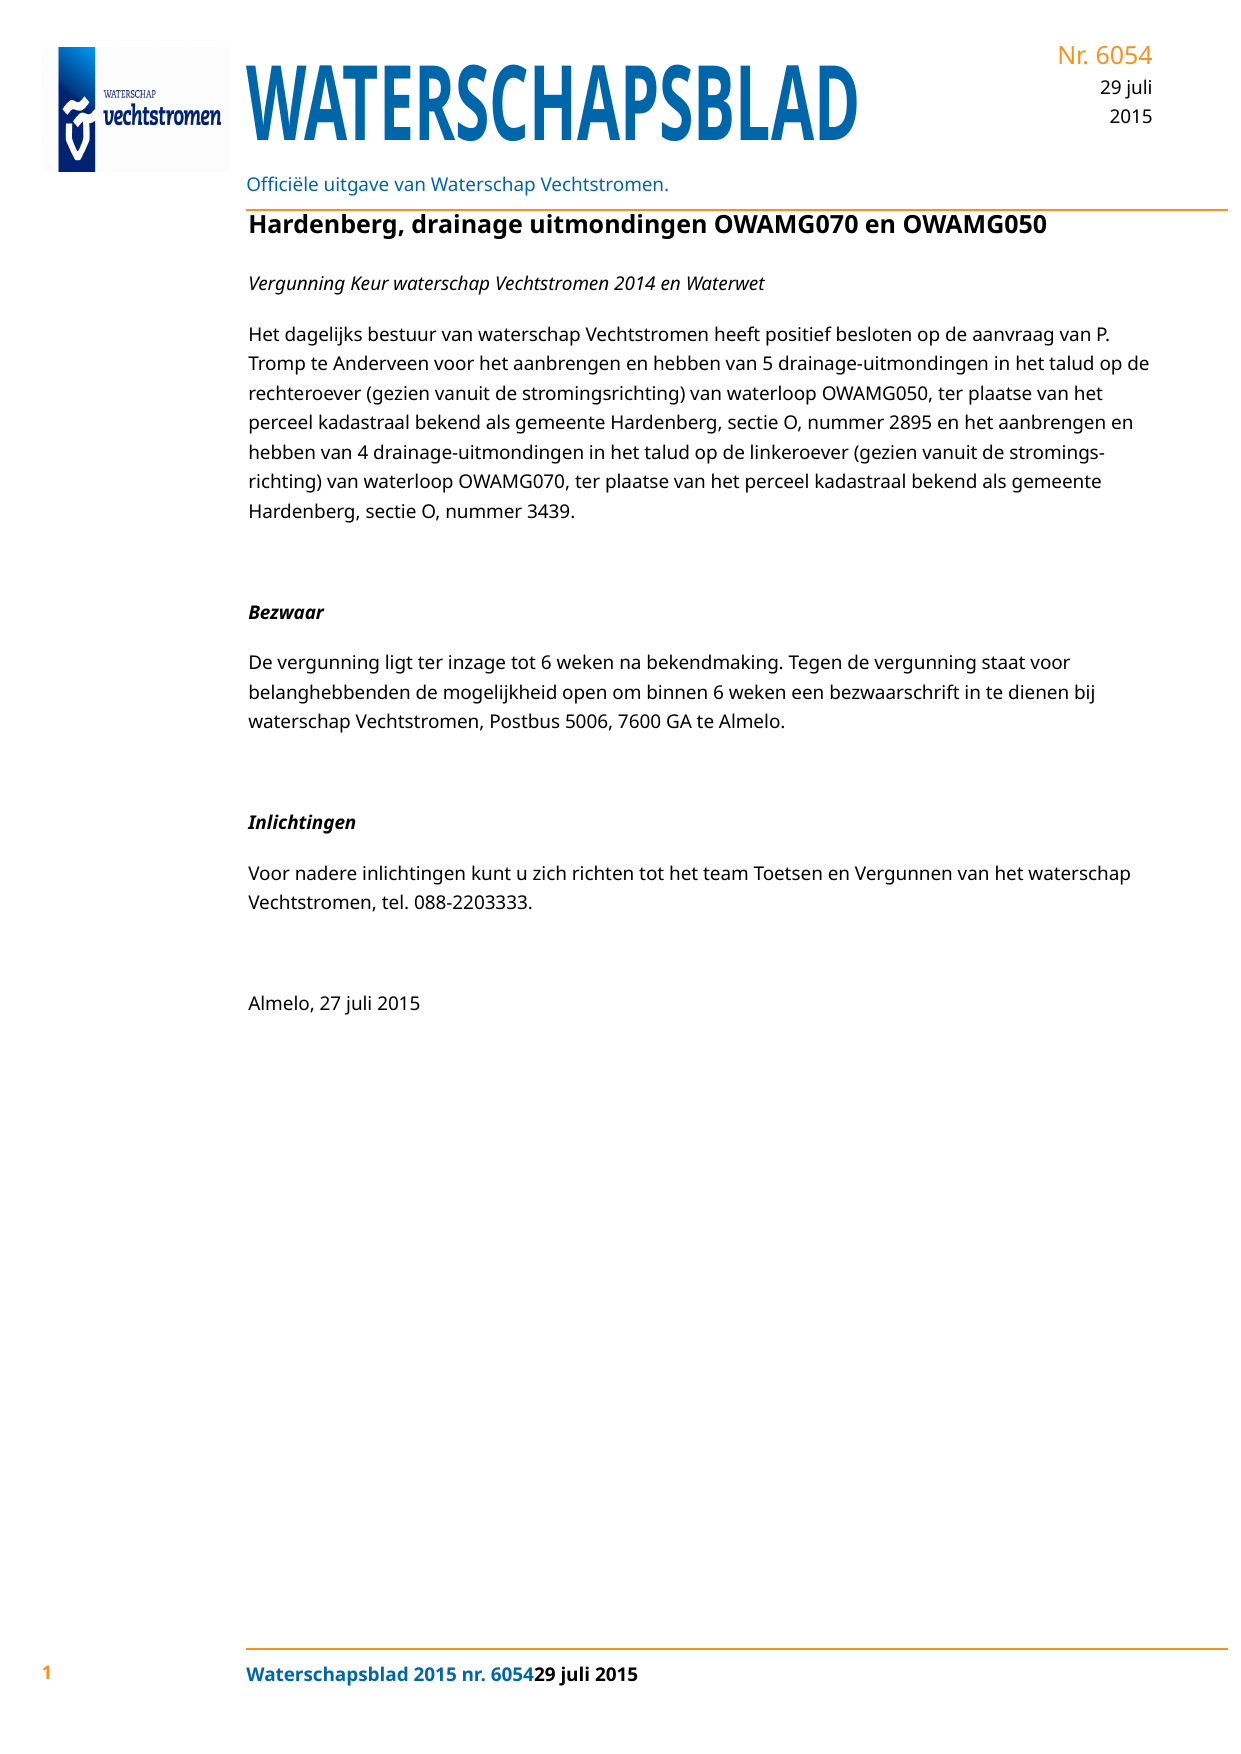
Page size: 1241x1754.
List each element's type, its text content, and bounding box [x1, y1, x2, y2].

text Hardenberg, drainage uitmondingen OWAMG070 en OWAMG050 [248, 211, 1152, 241]
text Bezwaar [248, 599, 1152, 625]
text De vergunning ligt ter inzage tot 6 weken na bekendmaking. Tegen de vergunning staat voor belanghebbenden de mogelijkheid open om binnen 6 weken een bezwaarschrift in te dienen bij waterschap Vechtstromen, Postbus 5006, 7600 GA te Almelo. [248, 649, 1152, 734]
text Inlichtingen [248, 809, 1152, 835]
text Voor nadere inlichtingen kunt u zich richten tot het team Toetsen en Vergunnen van het waterschap Vechtstromen, tel. 088-2203333. [248, 860, 1152, 915]
picture [41, 47, 231, 172]
text Almelo, 27 juli 2015 [248, 990, 1152, 1016]
text Het dagelijks bestuur van waterschap Vechtstromen heeft positief besloten op de aanvraag van P. Tromp te Anderveen voor het aanbrengen en hebben van 5 drainage-uitmondingen in het talud op de rechteroever (gezien vanuit de stromingsrichting) van waterloop OWAMG050, ter plaatse van het perceel kadastraal bekend als gemeente Hardenberg, sectie O, nummer 2895 en het aanbrengen en hebben van 4 drainage-uitmondingen in het talud op de linkeroever (gezien vanuit de stromings-richting) van waterloop OWAMG070, ter plaatse van het perceel kadastraal bekend als gemeente Hardenberg, sectie O, nummer 3439. [248, 321, 1152, 524]
text Vergunning Keur waterschap Vechtstromen 2014 en Waterwet [248, 270, 1152, 296]
